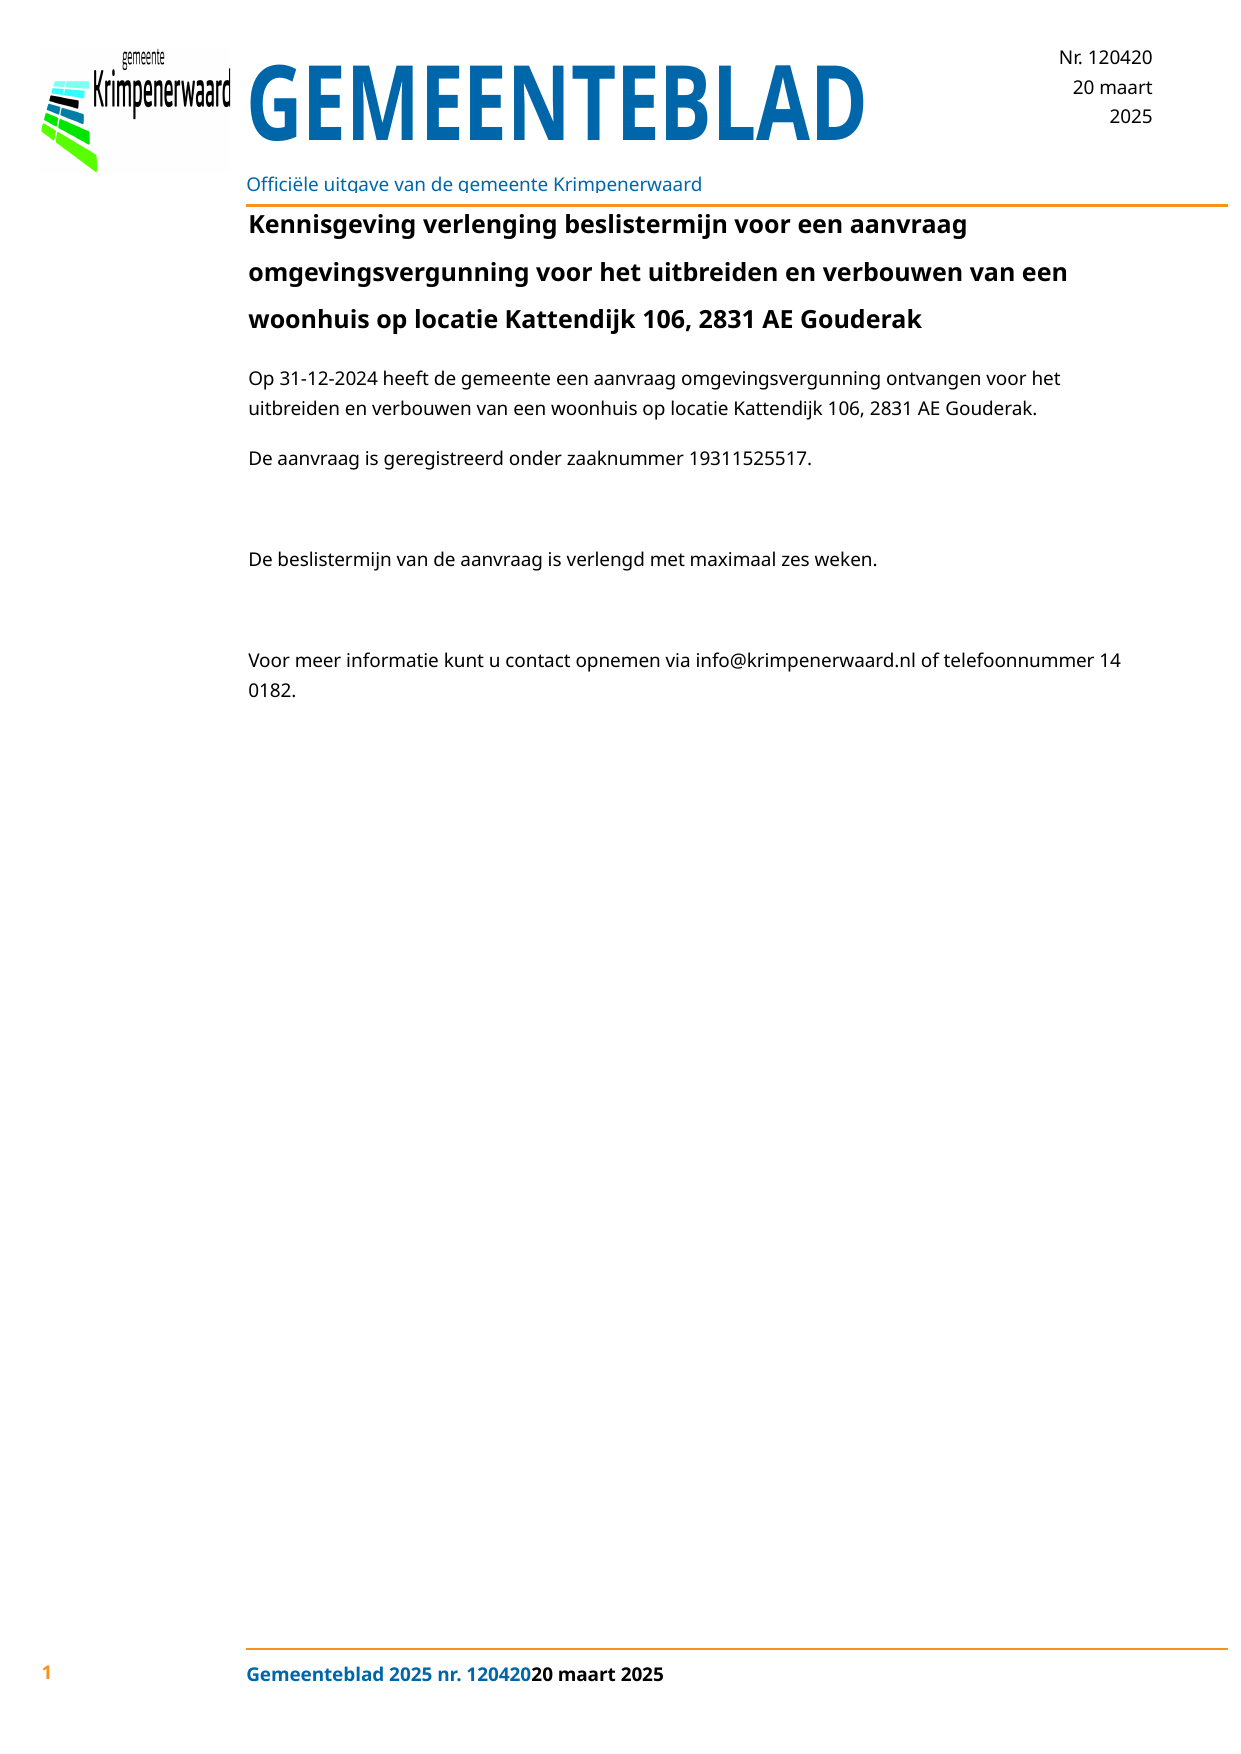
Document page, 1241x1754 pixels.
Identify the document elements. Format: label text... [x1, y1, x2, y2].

text Voor meer informatie kunt u contact opnemen via info@krimpenerwaard.nl of telefoonnummer 14 0182. [248, 647, 1152, 702]
text Kennisgeving verlenging beslistermijn voor een aanvraag omgevingsvergunning voor het uitbreiden en verbouwen van een woonhuis op locatie Kattendijk 106, 2831 AE Gouderak [248, 207, 1152, 336]
text De beslistermijn van de aanvraag is verlengd met maximaal zes weken. [248, 546, 1152, 572]
picture [41, 47, 231, 172]
text De aanvraag is geregistreerd onder zaaknummer 19311525517. [248, 446, 1152, 471]
text Op 31-12-2024 heeft de gemeente een aanvraag omgevingsvergunning ontvangen voor het uitbreiden en verbouwen van een woonhuis op locatie Kattendijk 106, 2831 AE Gouderak. [248, 366, 1152, 421]
